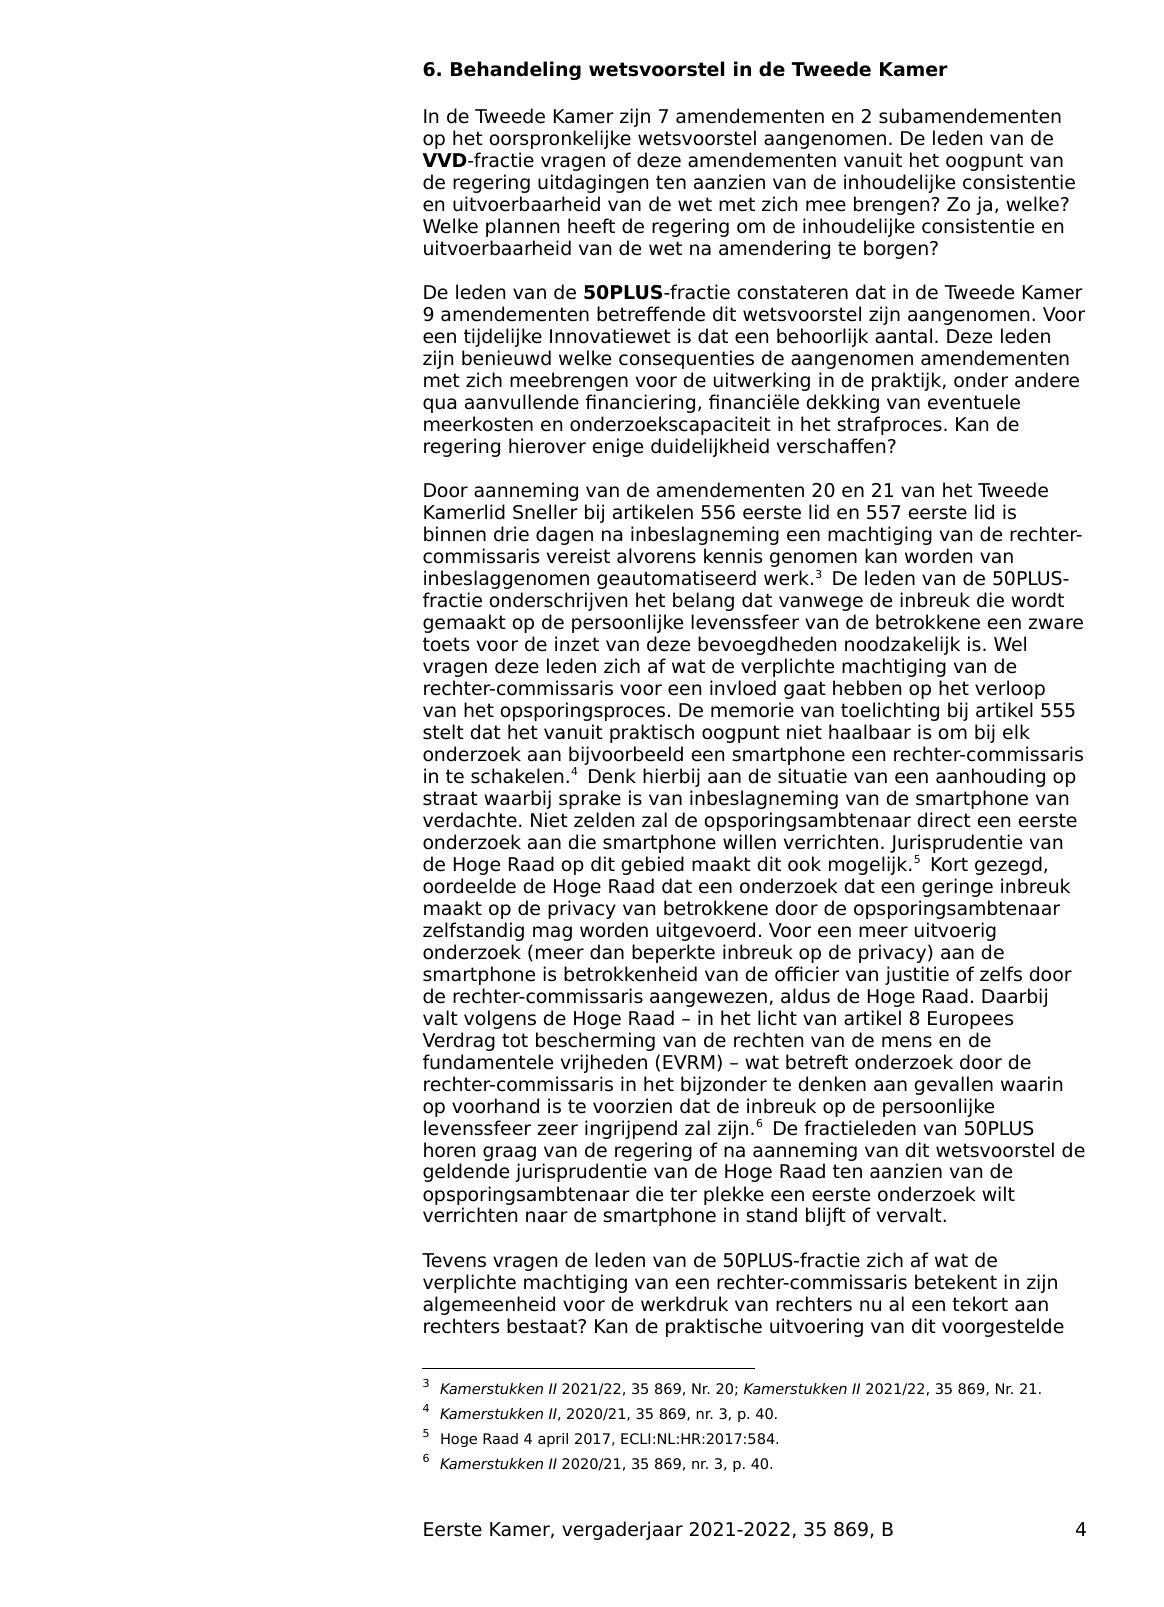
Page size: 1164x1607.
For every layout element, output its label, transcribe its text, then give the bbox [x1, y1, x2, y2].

text In de Tweede Kamer zijn 7 amendementen en 2 subamendementen op het oorspronkelijke wetsvoorstel aangenomen. De leden van de VVD-fractie vragen of deze amendementen vanuit het oogpunt van de regering uitdagingen ten aanzien van de inhoudelijke consistentie en uitvoerbaarheid van de wet met zich mee brengen? Zo ja, welke? Welke plannen heeft de regering om de inhoudelijke consistentie en uitvoerbaarheid van de wet na amendering te borgen? [422, 106, 1087, 260]
text Kamerstukken II 2021/22, 35 869, Nr. 20; Kamerstukken II 2021/22, 35 869, Nr. 21. [422, 1377, 1087, 1399]
subtitle 6. Behandeling wetsvoorstel in de Tweede Kamer [422, 59, 1087, 81]
text Tevens vragen de leden van de 50PLUS-fractie zich af wat de verplichte machtiging van een rechter-commissaris betekent in zijn algemeenheid voor de werkdruk van rechters nu al een tekort aan rechters bestaat? Kan de praktische uitvoering van dit voorgestelde [422, 1249, 1087, 1337]
text Kamerstukken II, 2020/21, 35 869, nr. 3, p. 40. [422, 1402, 1087, 1424]
text De leden van de 50PLUS-fractie constateren dat in de Tweede Kamer 9 amendementen betreffende dit wetsvoorstel zijn aangenomen. Voor een tijdelijke Innovatiewet is dat een behoorlijk aantal. Deze leden zijn benieuwd welke consequenties de aangenomen amendementen met zich meebrengen voor de uitwerking in de praktijk, onder andere qua aanvullende financiering, financiële dekking van eventuele meerkosten en onderzoekscapaciteit in het strafproces. Kan de regering hierover enige duidelijkheid verschaffen? [422, 282, 1087, 458]
text Kamerstukken II 2020/21, 35 869, nr. 3, p. 40. [422, 1452, 1087, 1474]
text Hoge Raad 4 april 2017, ECLI:NL:HR:2017:584. [422, 1427, 1087, 1449]
text Door aanneming van de amendementen 20 en 21 van het Tweede Kamerlid Sneller bij artikelen 556 eerste lid en 557 eerste lid is binnen drie dagen na inbeslagneming een machtiging van de rechter-commissaris vereist alvorens kennis genomen kan worden van inbeslaggenomen geautomatiseerd werk. De leden van de 50PLUS-fractie onderschrijven het belang dat vanwege de inbreuk die wordt gemaakt op de persoonlijke levenssfeer van de betrokkene een zware toets voor de inzet van deze bevoegdheden noodzakelijk is. Wel vragen deze leden zich af wat de verplichte machtiging van de rechter-commissaris voor een invloed gaat hebben op het verloop van het opsporingsproces. De memorie van toelichting bij artikel 555 stelt dat het vanuit praktisch oogpunt niet haalbaar is om bij elk onderzoek aan bijvoorbeeld een smartphone een rechter-commissaris in te schakelen. Denk hierbij aan de situatie van een aanhouding op straat waarbij sprake is van inbeslagneming van de smartphone van verdachte. Niet zelden zal de opsporingsambtenaar direct een eerste onderzoek aan die smartphone willen verrichten. Jurisprudentie van de Hoge Raad op dit gebied maakt dit ook mogelijk. Kort gezegd, oordeelde de Hoge Raad dat een onderzoek dat een geringe inbreuk maakt op de privacy van betrokkene door de opsporingsambtenaar zelfstandig mag worden uitgevoerd. Voor een meer uitvoerig onderzoek (meer dan beperkte inbreuk op de privacy) aan de smartphone is betrokkenheid van de officier van justitie of zelfs door de rechter-commissaris aangewezen, aldus de Hoge Raad. Daarbij valt volgens de Hoge Raad – in het licht van artikel 8 Europees Verdrag tot bescherming van de rechten van de mens en de fundamentele vrijheden (EVRM) – wat betreft onderzoek door de rechter-commissaris in het bijzonder te denken aan gevallen waarin op voorhand is te voorzien dat de inbreuk op de persoonlijke levenssfeer zeer ingrijpend zal zijn. De fractieleden van 50PLUS horen graag van de regering of na aanneming van dit wetsvoorstel de geldende jurisprudentie van de Hoge Raad ten aanzien van de opsporingsambtenaar die ter plekke een eerste onderzoek wilt verrichten naar de smartphone in stand blijft of vervalt. [422, 480, 1087, 1227]
